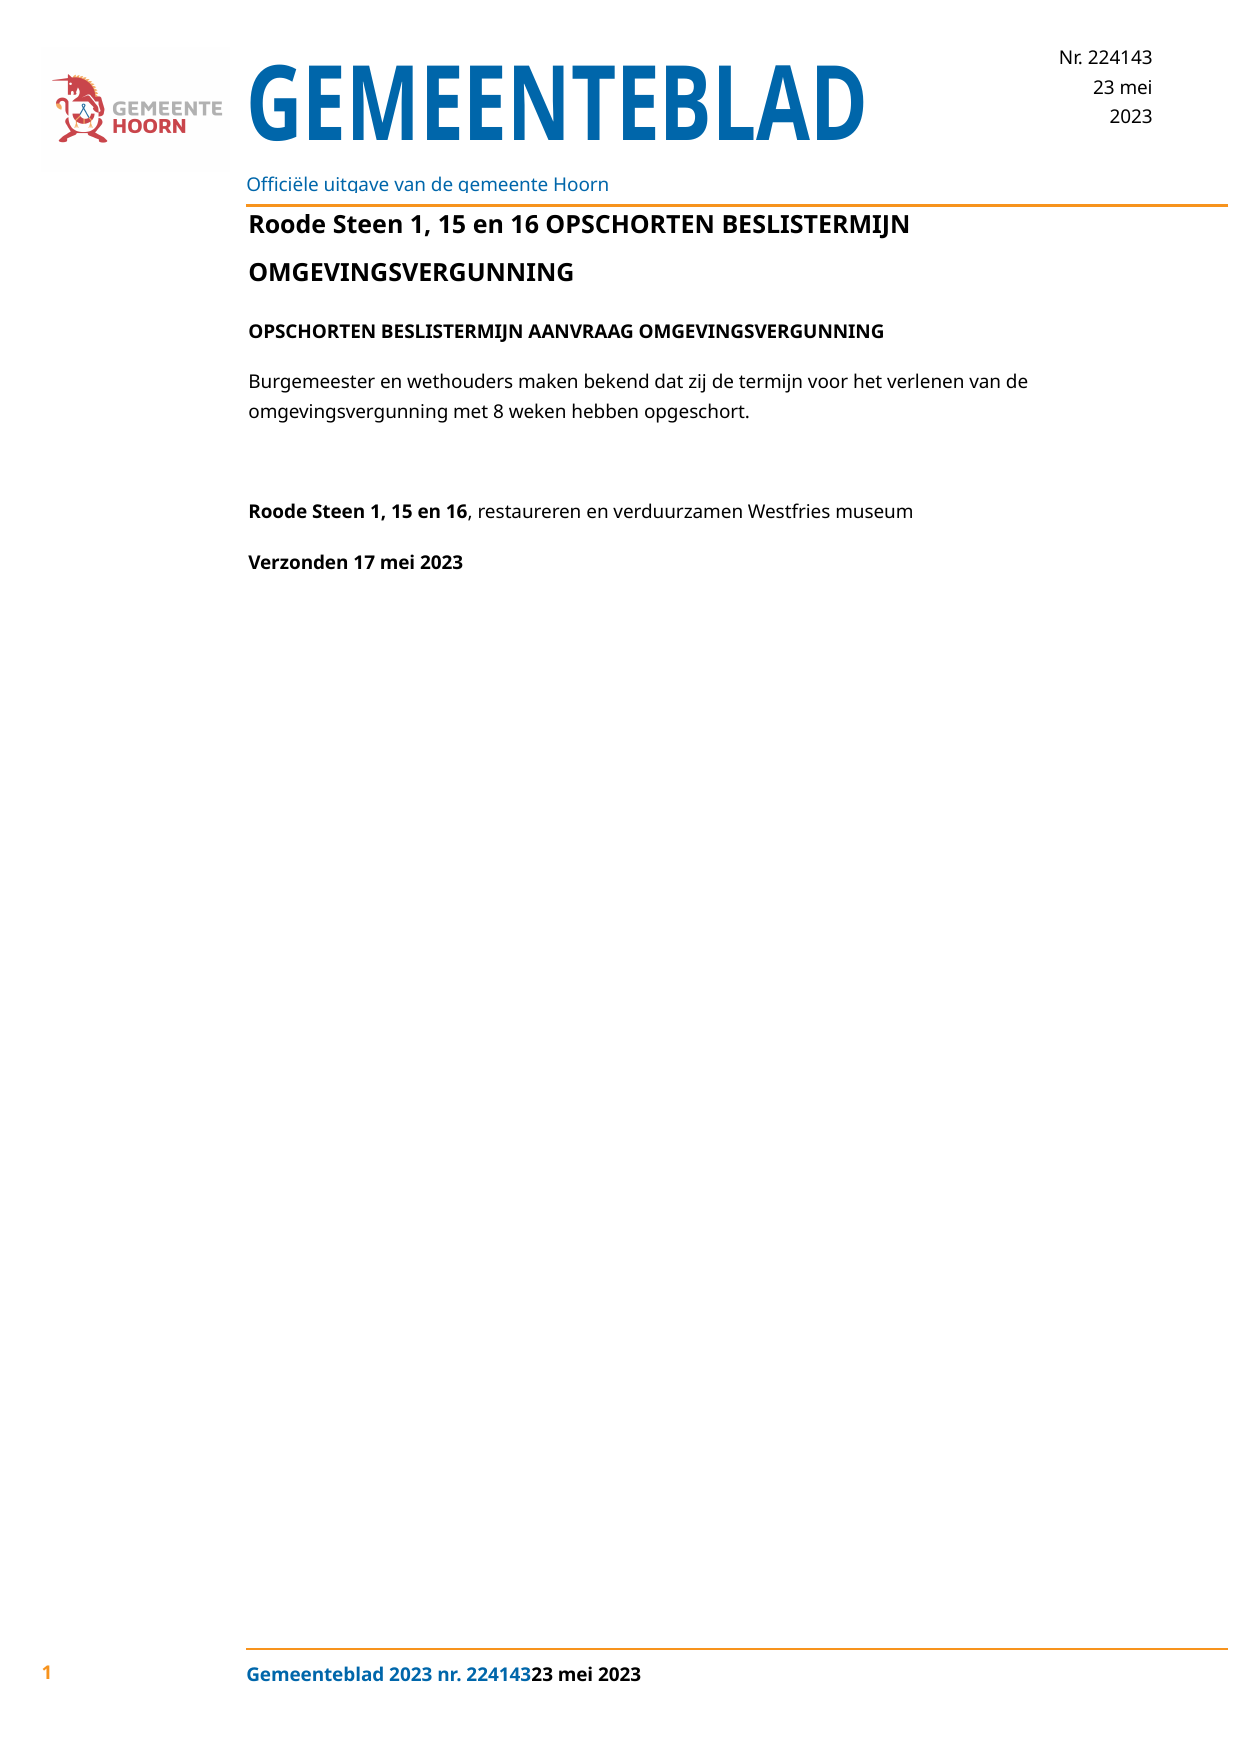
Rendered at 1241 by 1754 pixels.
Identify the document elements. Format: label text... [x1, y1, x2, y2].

text OPSCHORTEN BESLISTERMIJN AANVRAAG OMGEVINGSVERGUNNING [248, 318, 1152, 344]
text Burgemeester en wethouders maken bekend dat zij de termijn voor het verlenen van de omgevingsvergunning met 8 weken hebben opgeschort. [248, 368, 1152, 424]
text Roode Steen 1, 15 en 16 OPSCHORTEN BESLISTERMIJN OMGEVINGSVERGUNNING [248, 207, 1152, 288]
text Verzonden 17 mei 2023 [248, 549, 1152, 575]
picture [41, 47, 231, 172]
text Roode Steen 1, 15 en 16, restaureren en verduurzamen Westfries museum [248, 499, 1152, 524]
